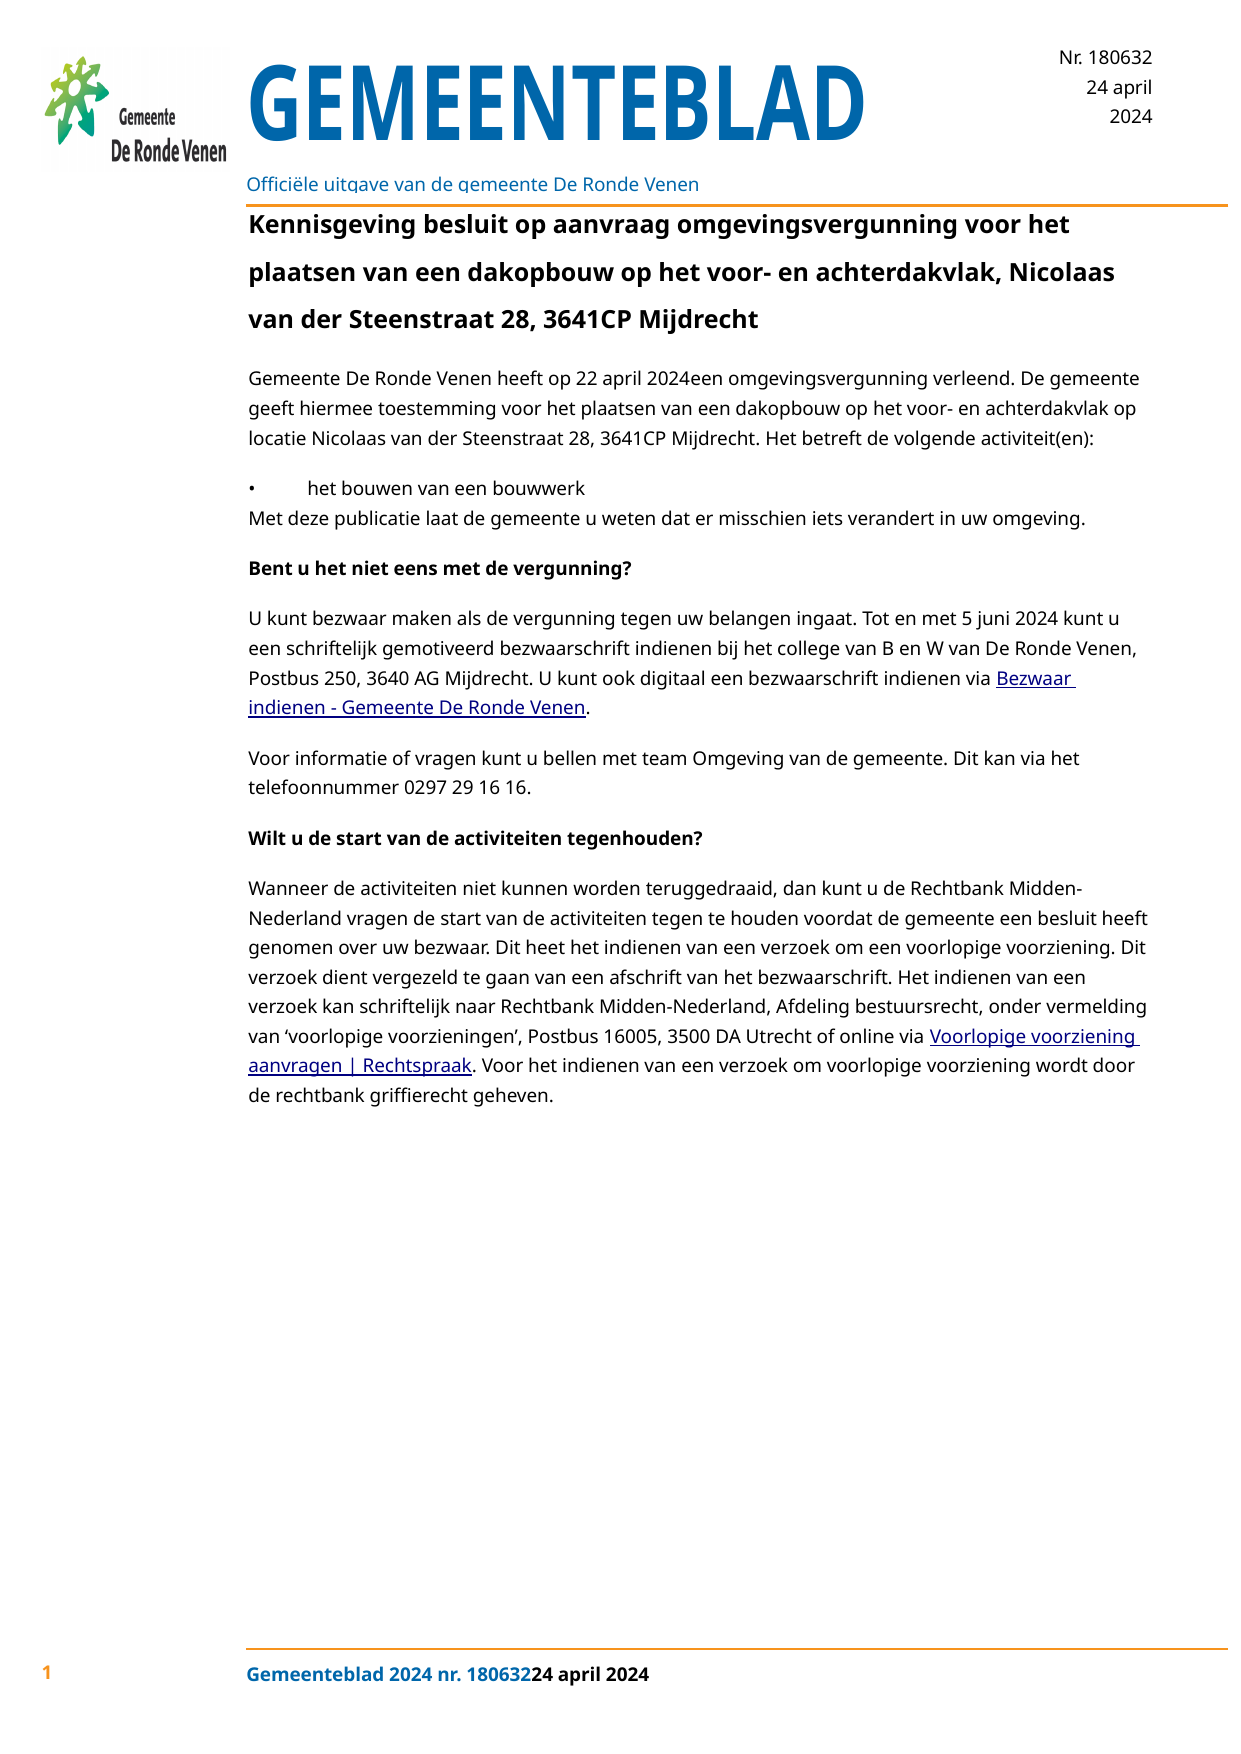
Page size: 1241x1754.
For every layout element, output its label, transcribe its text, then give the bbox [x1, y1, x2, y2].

list het bouwen van een bouwwerk [248, 475, 1152, 501]
text Voor informatie of vragen kunt u bellen met team Omgeving van de gemeente. Dit kan via het telefoonnummer 0297 29 16 16. [248, 745, 1152, 800]
picture [41, 47, 231, 172]
text Wanneer de activiteiten niet kunnen worden teruggedraaid, dan kunt u de Rechtbank Midden-Nederland vragen de start van de activiteiten tegen te houden voordat de gemeente een besluit heeft genomen over uw bezwaar. Dit heet het indienen van een verzoek om een voorlopige voorziening. Dit verzoek dient vergezeld te gaan van een afschrift van het bezwaarschrift. Het indienen van een verzoek kan schriftelijk naar Rechtbank Midden-Nederland, Afdeling bestuursrecht, onder vermelding van ‘voorlopige voorzieningen’, Postbus 16005, 3500 DA Utrecht of online via Voorlopige voorziening aanvragen | Rechtspraak. Voor het indienen van een verzoek om voorlopige voorziening wordt door de rechtbank griffierecht geheven. [248, 875, 1152, 1108]
text Met deze publicatie laat de gemeente u weten dat er misschien iets verandert in uw omgeving. [248, 505, 1152, 530]
text Wilt u de start van de activiteiten tegenhouden? [248, 825, 1152, 850]
text Bent u het niet eens met de vergunning? [248, 555, 1152, 581]
text U kunt bezwaar maken als de vergunning tegen uw belangen ingaat. Tot en met 5 juni 2024 kunt u een schriftelijk gemotiveerd bezwaarschrift indienen bij het college van B en W van De Ronde Venen, Postbus 250, 3640 AG Mijdrecht. U kunt ook digitaal een bezwaarschrift indienen via Bezwaar indienen - Gemeente De Ronde Venen. [248, 606, 1152, 720]
text Kennisgeving besluit op aanvraag omgevingsvergunning voor het plaatsen van een dakopbouw op het voor- en achterdakvlak, Nicolaas van der Steenstraat 28, 3641CP Mijdrecht [248, 207, 1152, 336]
text Gemeente De Ronde Venen heeft op 22 april 2024een omgevingsvergunning verleend. De gemeente geeft hiermee toestemming voor het plaatsen van een dakopbouw op het voor- en achterdakvlak op locatie Nicolaas van der Steenstraat 28, 3641CP Mijdrecht. Het betreft de volgende activiteit(en): [248, 366, 1152, 450]
